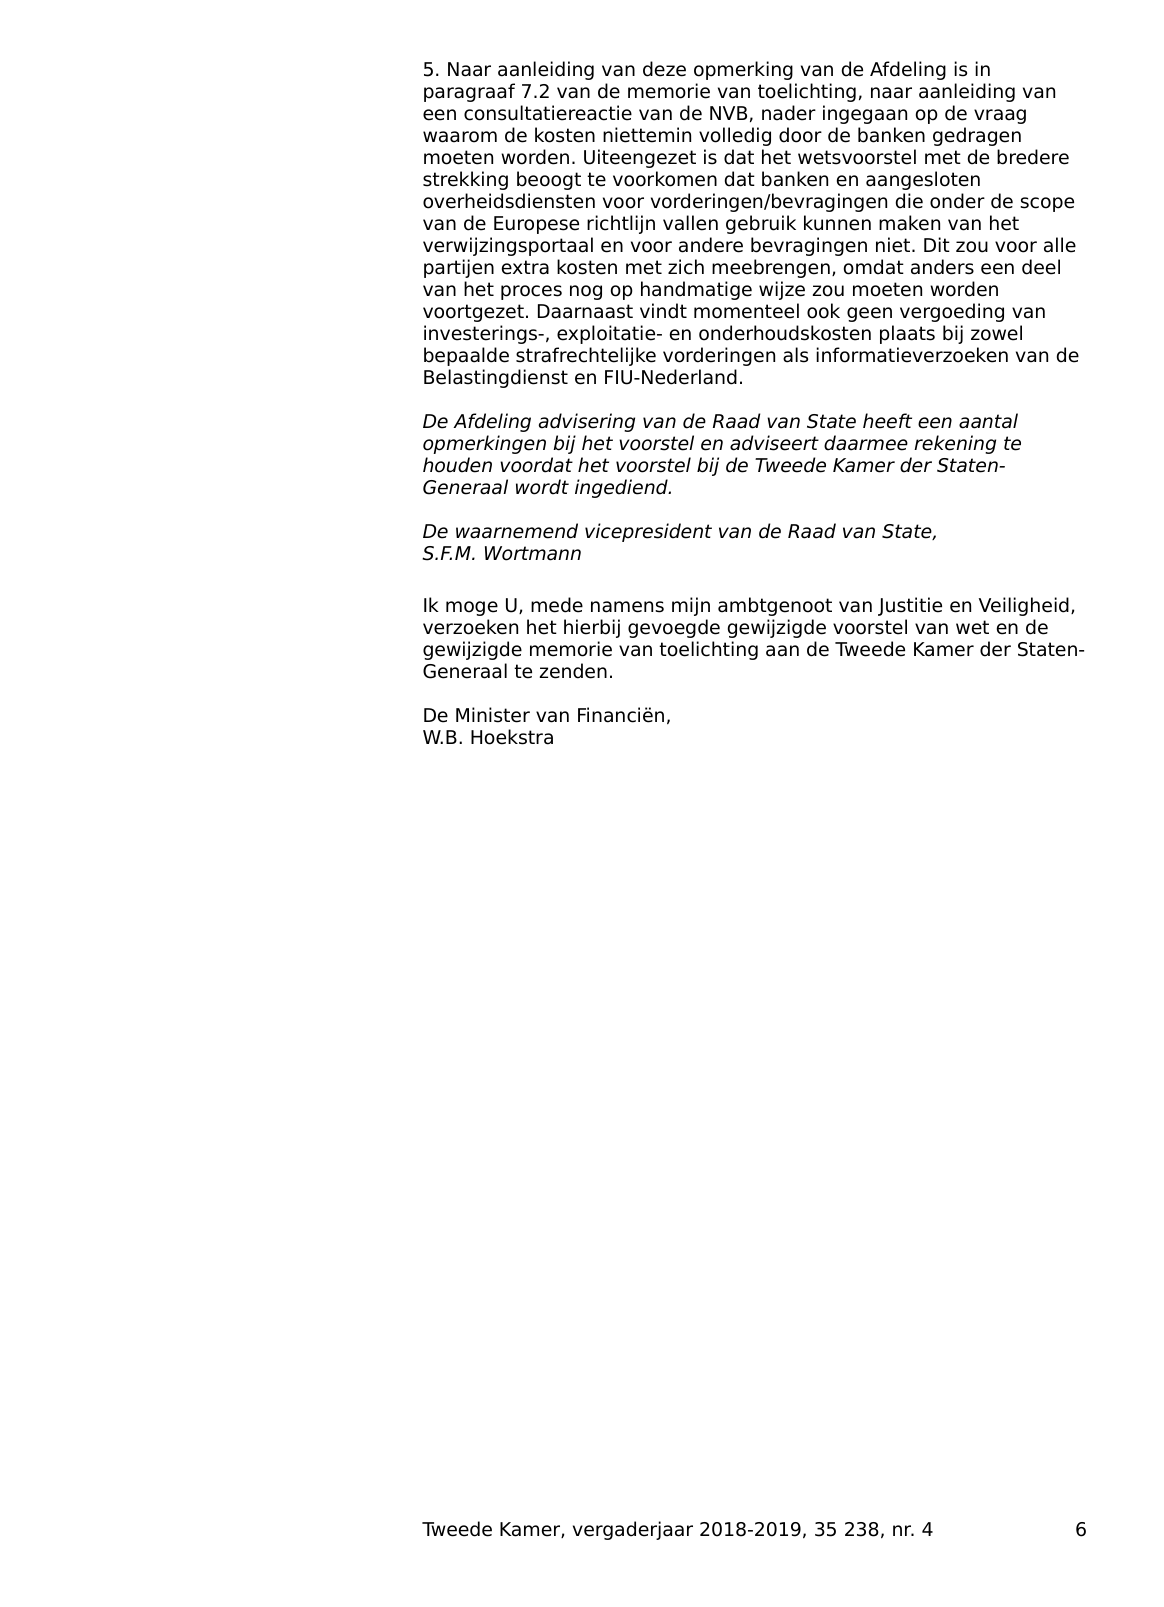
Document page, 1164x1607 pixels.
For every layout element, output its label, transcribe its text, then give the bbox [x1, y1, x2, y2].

text Ik moge U, mede namens mijn ambtgenoot van Justitie en Veiligheid, verzoeken het hierbij gevoegde gewijzigde voorstel van wet en de gewijzigde memorie van toelichting aan de Tweede Kamer der Staten-Generaal te zenden. [422, 595, 1087, 683]
text 5. Naar aanleiding van deze opmerking van de Afdeling is in paragraaf 7.2 van de memorie van toelichting, naar aanleiding van een consultatiereactie van de NVB, nader ingegaan op de vraag waarom de kosten niettemin volledig door de banken gedragen moeten worden. Uiteengezet is dat het wetsvoorstel met de bredere strekking beoogt te voorkomen dat banken en aangesloten overheidsdiensten voor vorderingen/bevragingen die onder de scope van de Europese richtlijn vallen gebruik kunnen maken van het verwijzingsportaal en voor andere bevragingen niet. Dit zou voor alle partijen extra kosten met zich meebrengen, omdat anders een deel van het proces nog op handmatige wijze zou moeten worden voortgezet. Daarnaast vindt momenteel ook geen vergoeding van investerings-, exploitatie- en onderhoudskosten plaats bij zowel bepaalde strafrechtelijke vorderingen als informatieverzoeken van de Belastingdienst en FIU-Nederland. [422, 59, 1087, 389]
text S.F.M. Wortmann [422, 543, 1087, 565]
text De Afdeling advisering van de Raad van State heeft een aantal opmerkingen bij het voorstel en adviseert daarmee rekening te houden voordat het voorstel bij de Tweede Kamer der Staten-Generaal wordt ingediend. [422, 411, 1087, 499]
text De Minister van Financiën, W.B. Hoekstra [422, 705, 1087, 749]
text De waarnemend vicepresident van de Raad van State, [422, 521, 1087, 543]
